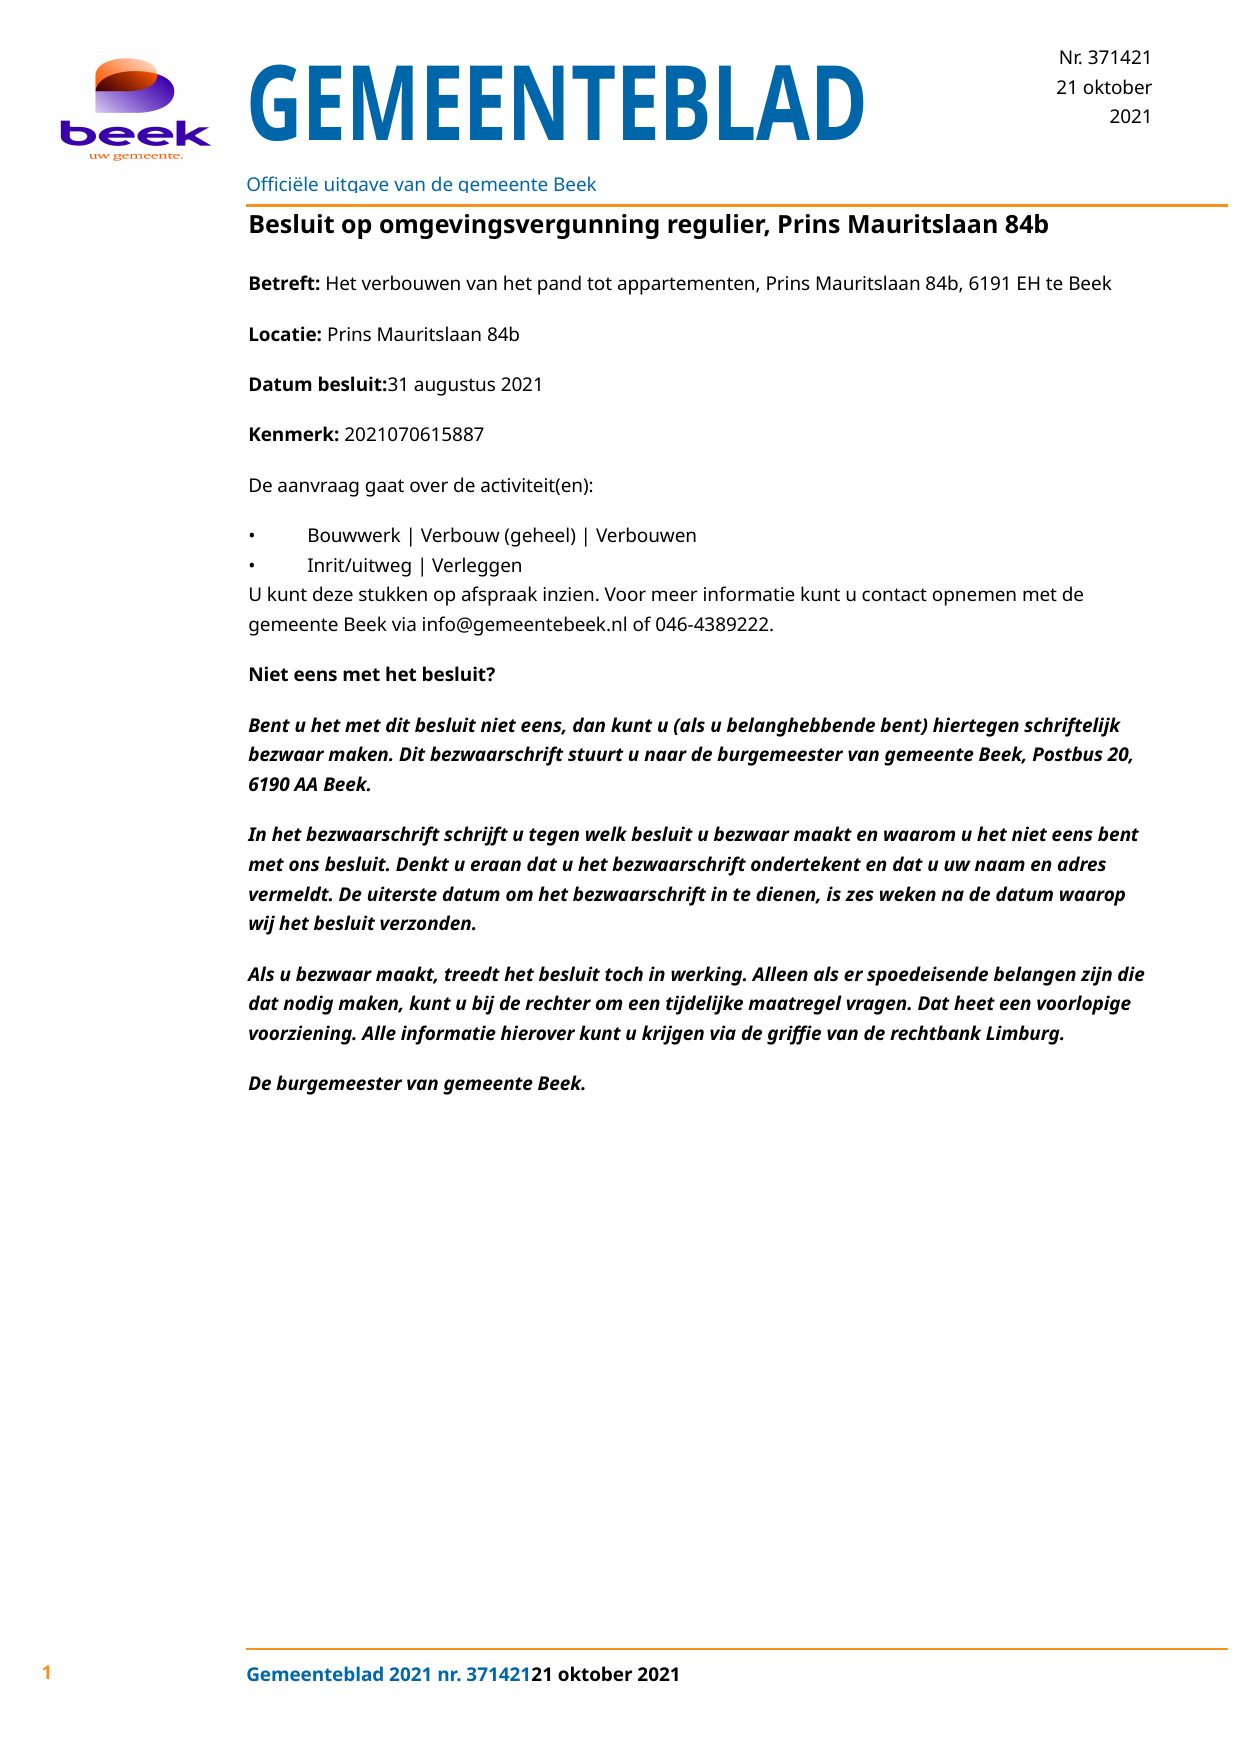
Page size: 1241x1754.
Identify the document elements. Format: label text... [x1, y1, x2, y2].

text Locatie: Prins Mauritslaan 84b [248, 321, 1152, 346]
list Bouwwerk | Verbouw (geheel) | Verbouwen [248, 522, 1152, 548]
text De burgemeester van gemeente Beek. [248, 1070, 1152, 1096]
list Inrit/uitweg | Verleggen [248, 552, 1152, 578]
text Betreft: Het verbouwen van het pand tot appartementen, Prins Mauritslaan 84b, 6191 EH te Beek [248, 270, 1152, 296]
picture [41, 47, 231, 172]
text In het bezwaarschrift schrijft u tegen welk besluit u bezwaar maakt en waarom u het niet eens bent met ons besluit. Denkt u eraan dat u het bezwaarschrift ondertekent en dat u uw naam en adres vermeldt. De uiterste datum om het bezwaarschrift in te dienen, is zes weken na de datum waarop wij het besluit verzonden. [248, 822, 1152, 936]
text Datum besluit:31 augustus 2021 [248, 371, 1152, 397]
text Als u bezwaar maakt, treedt het besluit toch in werking. Alleen als er spoedeisende belangen zijn die dat nodig maken, kunt u bij de rechter om een tijdelijke maatregel vragen. Dat heet een voorlopige voorziening. Alle informatie hierover kunt u krijgen via de griffie van de rechtbank Limburg. [248, 961, 1152, 1046]
text Kenmerk: 2021070615887 [248, 422, 1152, 447]
text U kunt deze stukken op afspraak inzien. Voor meer informatie kunt u contact opnemen met de gemeente Beek via info@gemeentebeek.nl of 046-4389222. [248, 582, 1152, 637]
text Besluit op omgevingsvergunning regulier, Prins Mauritslaan 84b [248, 207, 1152, 241]
text Niet eens met het besluit? [248, 662, 1152, 687]
text De aanvraag gaat over de activiteit(en): [248, 472, 1152, 498]
text Bent u het met dit besluit niet eens, dan kunt u (als u belanghebbende bent) hiertegen schriftelijk bezwaar maken. Dit bezwaarschrift stuurt u naar de burgemeester van gemeente Beek, Postbus 20, 6190 AA Beek. [248, 712, 1152, 797]
